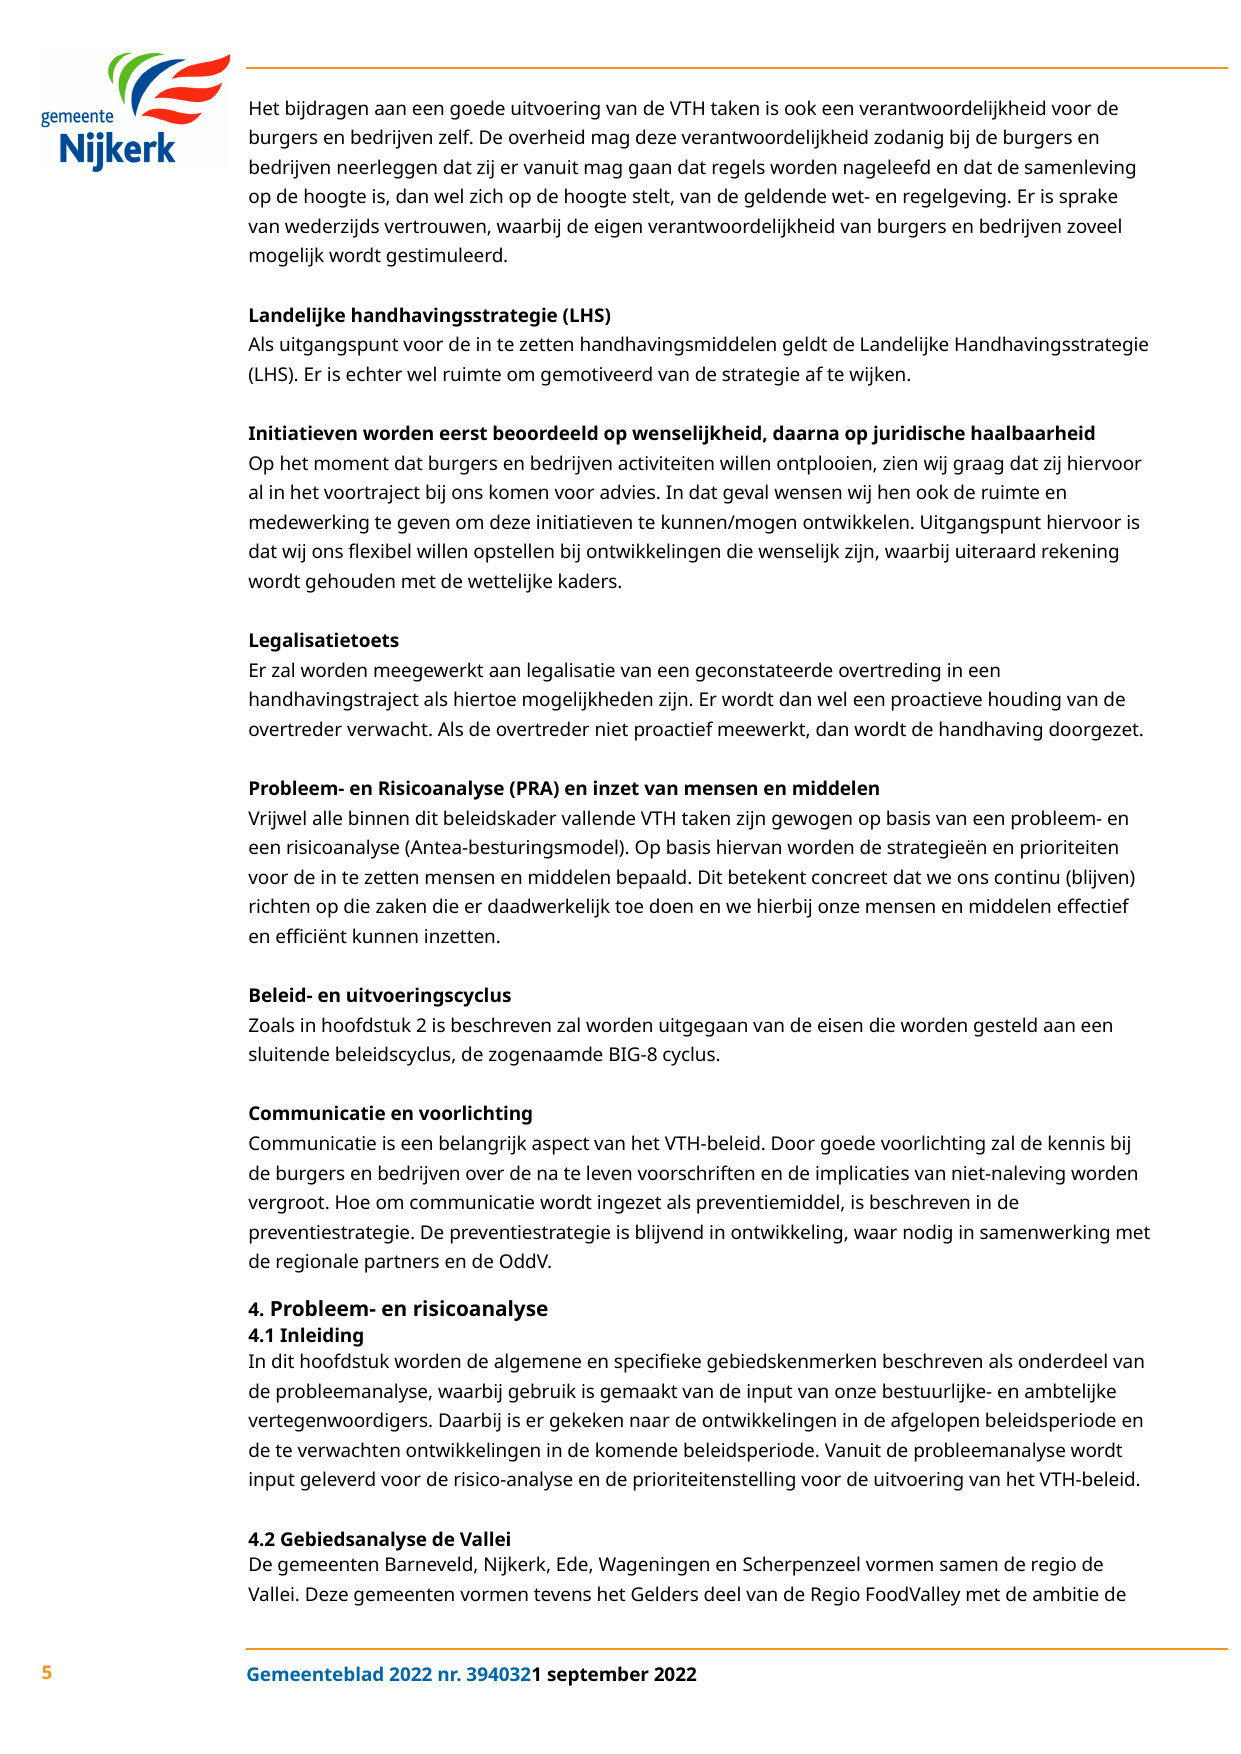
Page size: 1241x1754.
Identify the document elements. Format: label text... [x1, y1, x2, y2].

text De gemeenten Barneveld, Nijkerk, Ede, Wageningen en Scherpenzeel vormen samen de regio de Vallei. Deze gemeenten vormen tevens het Gelders deel van de Regio FoodValley met de ambitie de [248, 1552, 1152, 1607]
text Het bijdragen aan een goede uitvoering van de VTH taken is ook een verantwoordelijkheid voor de burgers en bedrijven zelf. De overheid mag deze verantwoordelijkheid zodanig bij de burgers en bedrijven neerleggen dat zij er vanuit mag gaan dat regels worden nageleefd en dat de samenleving op de hoogte is, dan wel zich op de hoogte stelt, van de geldende wet- en regelgeving. Er is sprake van wederzijds vertrouwen, waarbij de eigen verantwoordelijkheid van burgers en bedrijven zoveel mogelijk wordt gestimuleerd. [248, 95, 1152, 268]
text 4. Probleem- en risicoanalyse [248, 1294, 1152, 1323]
text Initiatieven worden eerst beoordeeld op wenselijkheid, daarna op juridische haalbaarheid [248, 420, 1152, 446]
text Communicatie en voorlichting [248, 1101, 1152, 1126]
picture [41, 47, 231, 172]
text Vrijwel alle binnen dit beleidskader vallende VTH taken zijn gewogen op basis van een probleem- en een risicoanalyse (Antea-besturingsmodel). Op basis hiervan worden de strategieën en prioriteiten voor de in te zetten mensen en middelen bepaald. Dit betekent concreet dat we ons continu (blijven) richten op die zaken die er daadwerkelijk toe doen en we hierbij onze mensen en middelen effectief en efficiënt kunnen inzetten. [248, 805, 1152, 949]
text Beleid- en uitvoeringscyclus [248, 982, 1152, 1008]
text Op het moment dat burgers en bedrijven activiteiten willen ontplooien, zien wij graag dat zij hiervoor al in het voortraject bij ons komen voor advies. In dat geval wensen wij hen ook de ruimte en medewerking te geven om deze initiatieven te kunnen/mogen ontwikkelen. Uitgangspunt hiervoor is dat wij ons flexibel willen opstellen bij ontwikkelingen die wenselijk zijn, waarbij uiteraard rekening wordt gehouden met de wettelijke kaders. [248, 450, 1152, 594]
text 4.1 Inleiding [248, 1323, 1152, 1348]
text Landelijke handhavingsstrategie (LHS) [248, 302, 1152, 328]
text Zoals in hoofdstuk 2 is beschreven zal worden uitgegaan van de eisen die worden gesteld aan een sluitende beleidscyclus, de zogenaamde BIG-8 cyclus. [248, 1012, 1152, 1067]
text Probleem- en Risicoanalyse (PRA) en inzet van mensen en middelen [248, 775, 1152, 801]
text Communicatie is een belangrijk aspect van het VTH-beleid. Door goede voorlichting zal de kennis bij de burgers en bedrijven over de na te leven voorschriften en de implicaties van niet-naleving worden vergroot. Hoe om communicatie wordt ingezet als preventiemiddel, is beschreven in de preventiestrategie. De preventiestrategie is blijvend in ontwikkeling, waar nodig in samenwerking met de regionale partners en de OddV. [248, 1130, 1152, 1274]
text Legalisatietoets [248, 627, 1152, 653]
text 4.2 Gebiedsanalyse de Vallei [248, 1526, 1152, 1552]
text Er zal worden meegewerkt aan legalisatie van een geconstateerde overtreding in een handhavingstraject als hiertoe mogelijkheden zijn. Er wordt dan wel een proactieve houding van de overtreder verwacht. Als de overtreder niet proactief meewerkt, dan wordt de handhaving doorgezet. [248, 657, 1152, 742]
text In dit hoofdstuk worden de algemene en specifieke gebiedskenmerken beschreven als onderdeel van de probleemanalyse, waarbij gebruik is gemaakt van de input van onze bestuurlijke- en ambtelijke vertegenwoordigers. Daarbij is er gekeken naar de ontwikkelingen in de afgelopen beleidsperiode en de te verwachten ontwikkelingen in de komende beleidsperiode. Vanuit de probleemanalyse wordt input geleverd voor de risico-analyse en de prioriteitenstelling voor de uitvoering van het VTH-beleid. [248, 1348, 1152, 1492]
text Als uitgangspunt voor de in te zetten handhavingsmiddelen geldt de Landelijke Handhavingsstrategie (LHS). Er is echter wel ruimte om gemotiveerd van de strategie af te wijken. [248, 331, 1152, 387]
